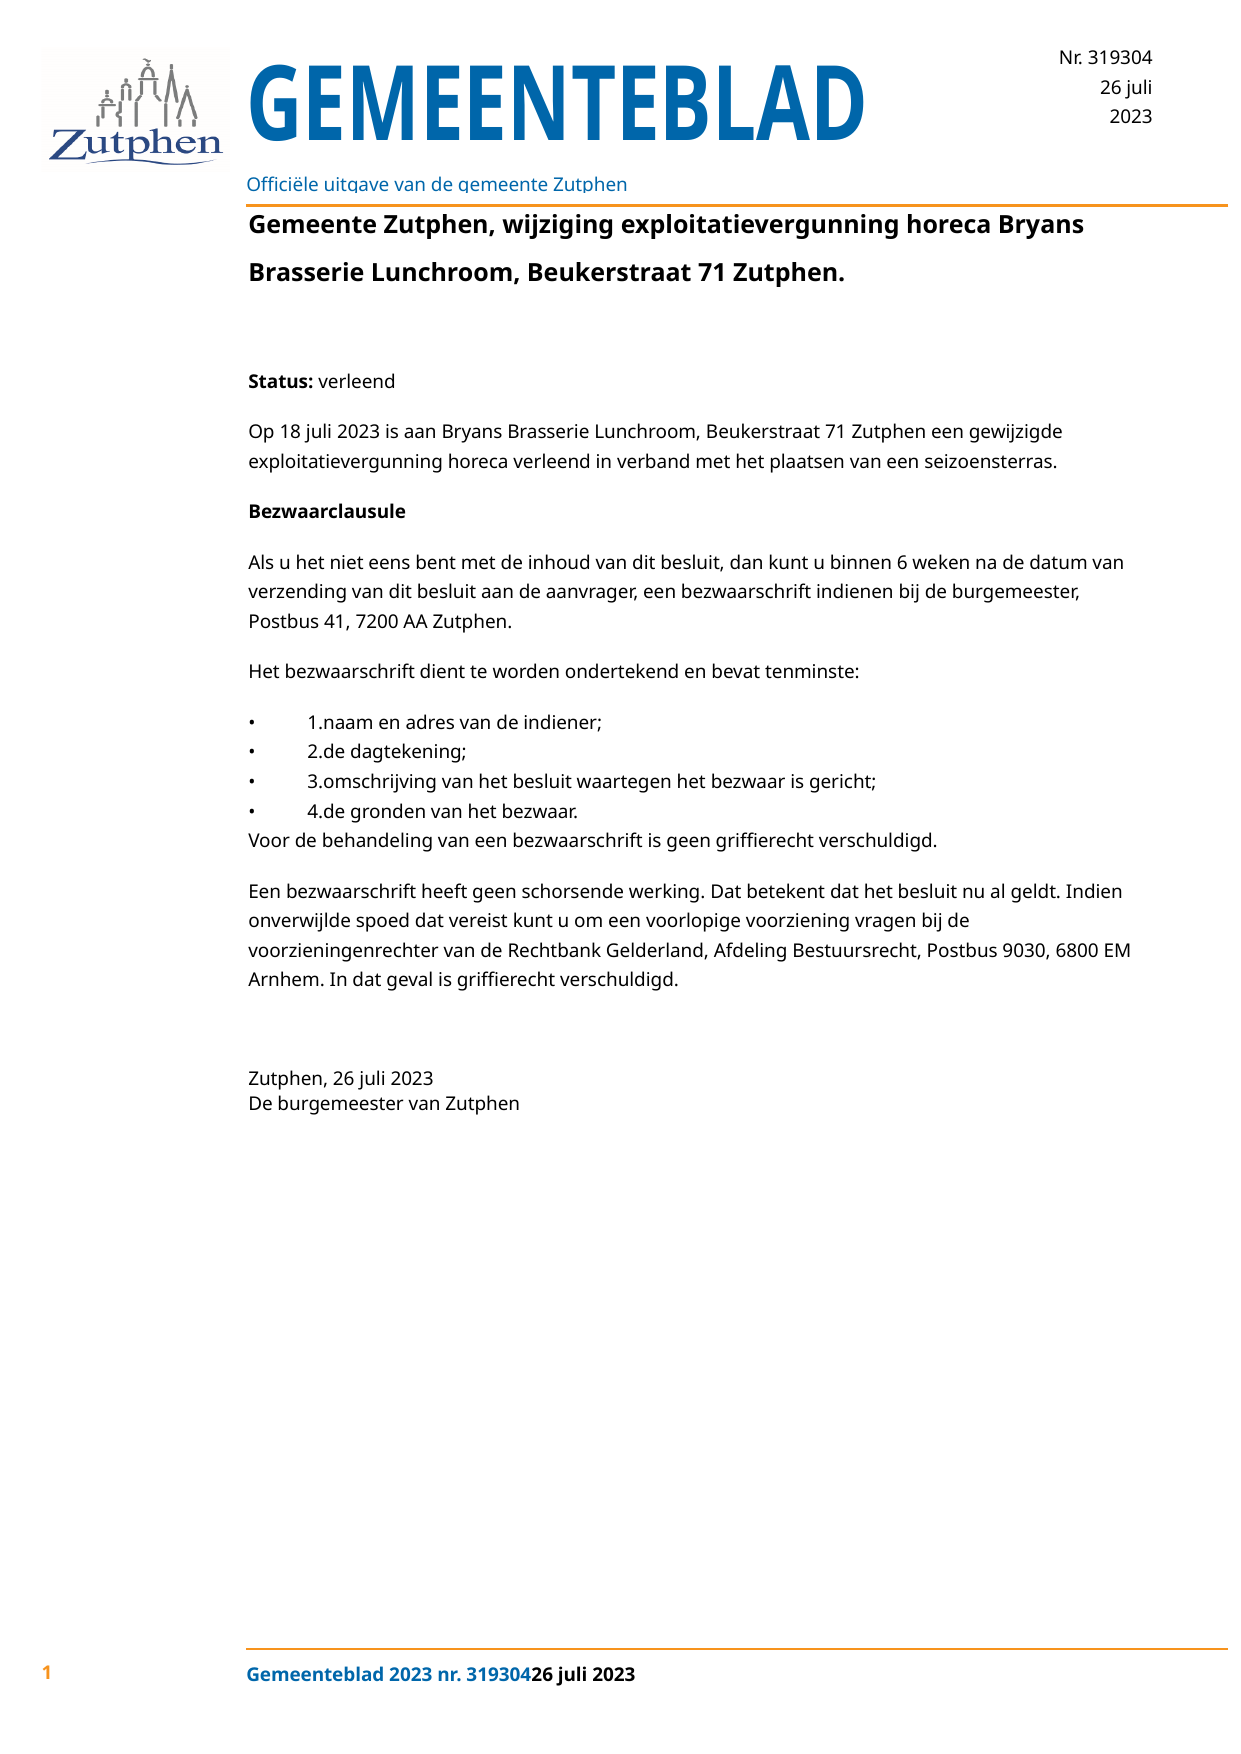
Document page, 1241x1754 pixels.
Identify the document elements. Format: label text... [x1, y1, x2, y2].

picture [41, 47, 231, 172]
text Gemeente Zutphen, wijziging exploitatievergunning horeca Bryans Brasserie Lunchroom, Beukerstraat 71 Zutphen. [248, 207, 1152, 288]
list 3.omschrijving van het besluit waartegen het bezwaar is gericht; [248, 768, 1152, 794]
text Het bezwaarschrift dient te worden ondertekend en bevat tenminste: [248, 659, 1152, 684]
text Voor de behandeling van een bezwaarschrift is geen griffierecht verschuldigd. [248, 827, 1152, 853]
text Status: verleend [248, 368, 1152, 394]
text Bezwaarclausule [248, 499, 1152, 524]
text De burgemeester van Zutphen [248, 1091, 1152, 1116]
text Op 18 juli 2023 is aan Bryans Brasserie Lunchroom, Beukerstraat 71 Zutphen een gewijzigde exploitatievergunning horeca verleend in verband met het plaatsen van een seizoensterras. [248, 419, 1152, 474]
list 1.naam en adres van de indiener; [248, 709, 1152, 735]
text Als u het niet eens bent met de inhoud van dit besluit, dan kunt u binnen 6 weken na de datum van verzending van dit besluit aan de aanvrager, een bezwaarschrift indienen bij de burgemeester, Postbus 41, 7200 AA Zutphen. [248, 549, 1152, 634]
text Een bezwaarschrift heeft geen schorsende werking. Dat betekent dat het besluit nu al geldt. Indien onverwijlde spoed dat vereist kunt u om een voorlopige voorziening vragen bij de voorzieningenrechter van de Rechtbank Gelderland, Afdeling Bestuursrecht, Postbus 9030, 6800 EM Arnhem. In dat geval is griffierecht verschuldigd. [248, 878, 1152, 992]
text Zutphen, 26 juli 2023 [248, 1065, 1152, 1091]
list 2.de dagtekening; [248, 739, 1152, 764]
list 4.de gronden van het bezwaar. [248, 798, 1152, 824]
